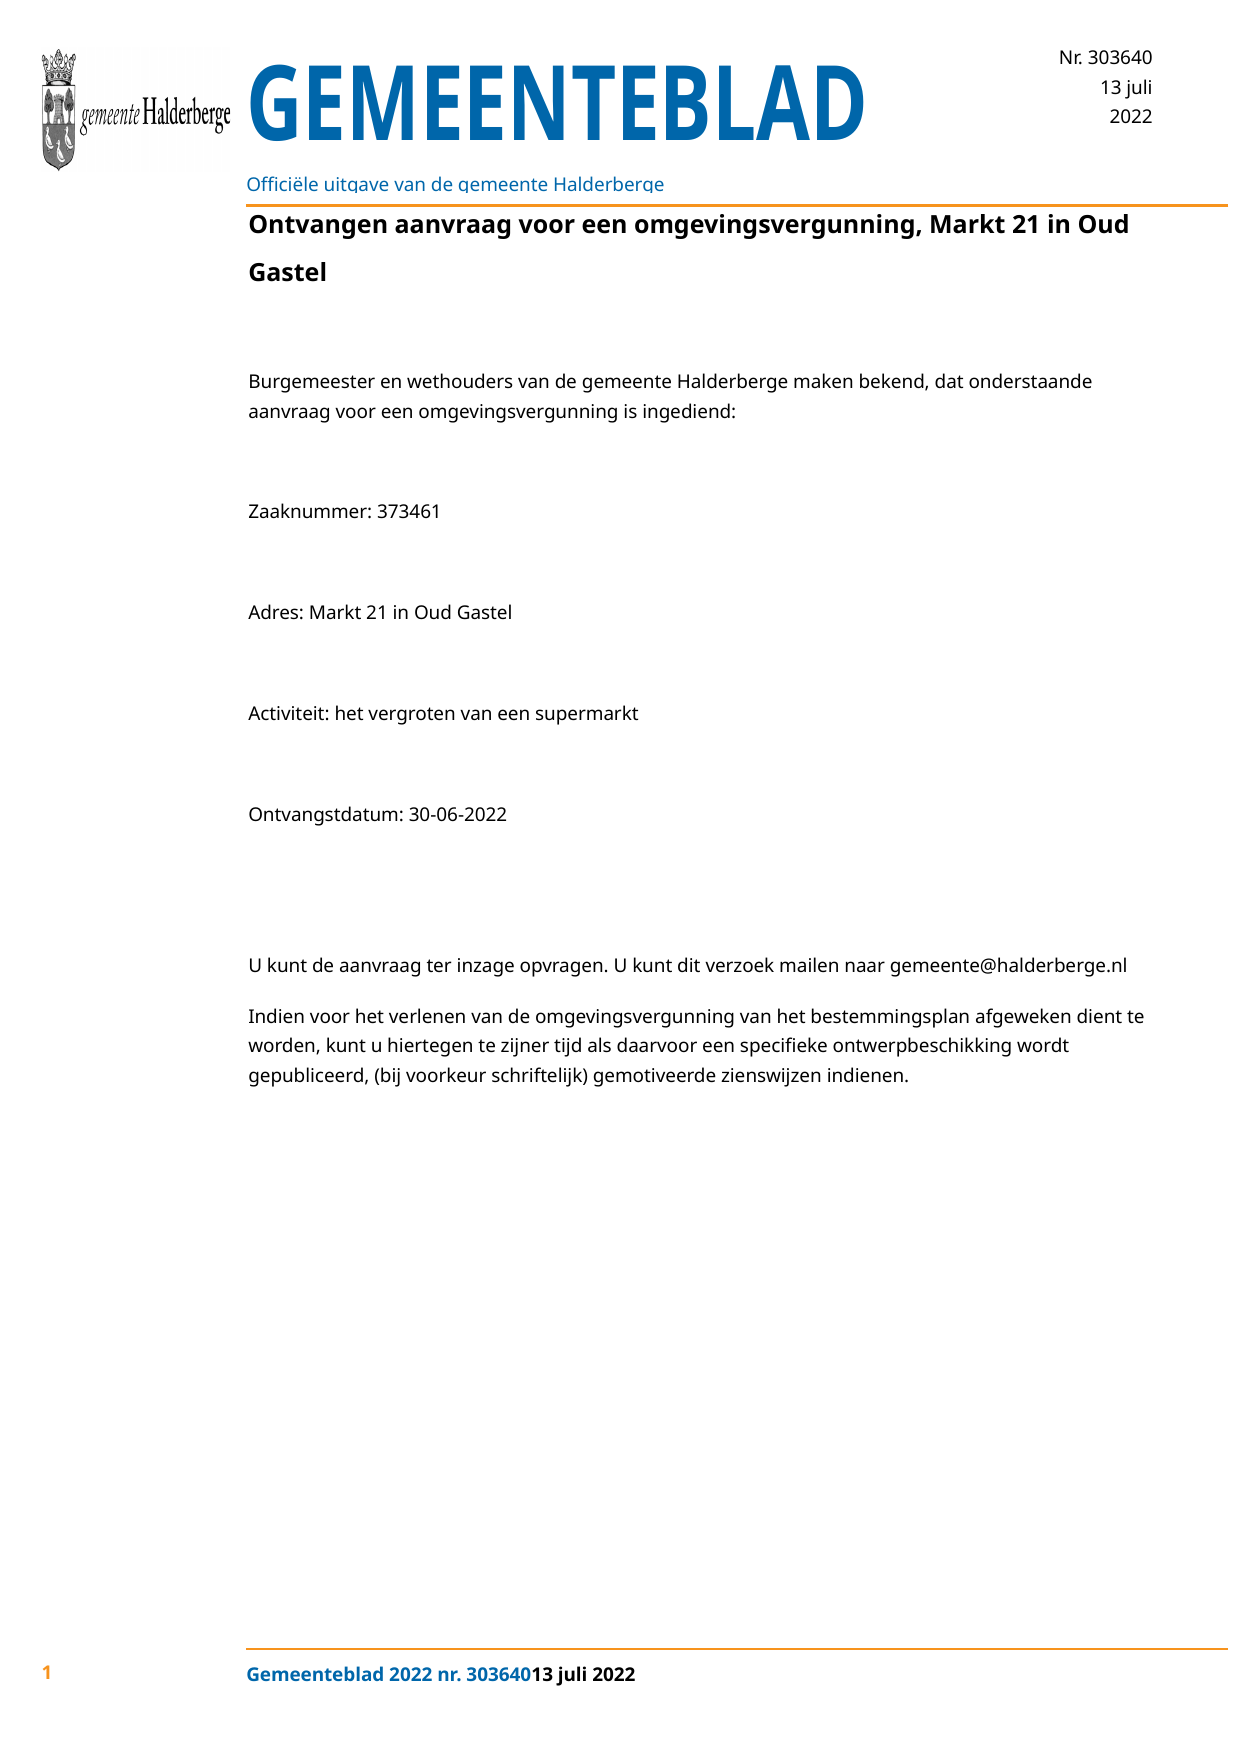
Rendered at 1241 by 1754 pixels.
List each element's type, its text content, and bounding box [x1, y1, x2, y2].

text U kunt de aanvraag ter inzage opvragen. U kunt dit verzoek mailen naar gemeente@halderberge.nl [248, 952, 1152, 978]
text Ontvangen aanvraag voor een omgevingsvergunning, Markt 21 in Oud Gastel [248, 207, 1152, 288]
text Indien voor het verlenen van de omgevingsvergunning van het bestemmingsplan afgeweken dient te worden, kunt u hiertegen te zijner tijd als daarvoor een specifieke ontwerpbeschikking wordt gepubliceerd, (bij voorkeur schriftelijk) gemotiveerde zienswijzen indienen. [248, 1003, 1152, 1088]
picture [41, 47, 231, 172]
text Burgemeester en wethouders van de gemeente Halderberge maken bekend, dat onderstaande aanvraag voor een omgevingsvergunning is ingediend: [248, 368, 1152, 424]
text Zaaknummer: 373461 [248, 499, 1152, 524]
text Activiteit: het vergroten van een supermarkt [248, 700, 1152, 726]
text Adres: Markt 21 in Oud Gastel [248, 599, 1152, 625]
text Ontvangstdatum: 30-06-2022 [248, 801, 1152, 827]
